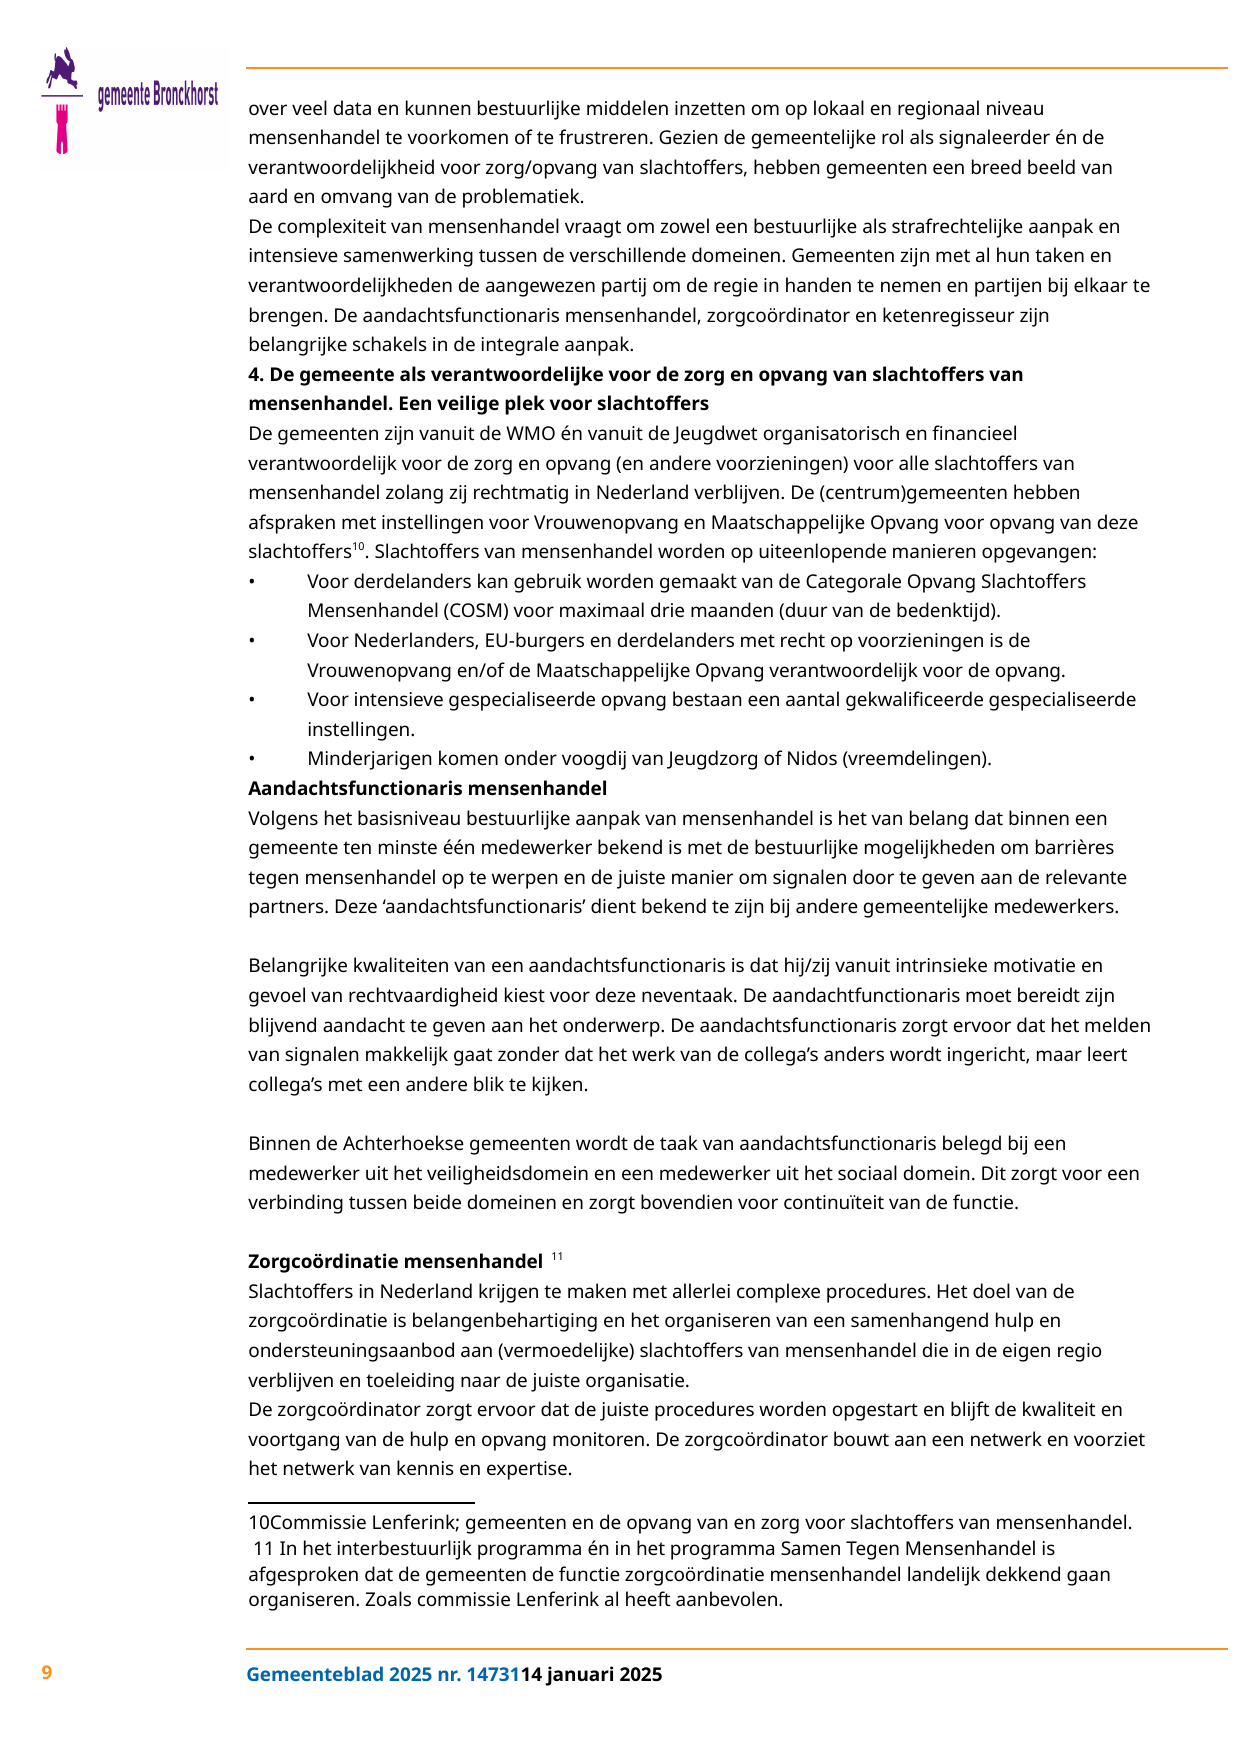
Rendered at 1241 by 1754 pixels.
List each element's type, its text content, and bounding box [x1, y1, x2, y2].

text Zorgcoördinatie mensenhandel [248, 1248, 1152, 1274]
text Slachtoffers in Nederland krijgen te maken met allerlei complexe procedures. Het doel van de zorgcoördinatie is belangenbehartiging en het organiseren van een samenhangend hulp en ondersteuningsaanbod aan (vermoedelijke) slachtoffers van mensenhandel die in de eigen regio verblijven en toeleiding naar de juiste organisatie. [248, 1278, 1152, 1393]
text Binnen de Achterhoekse gemeenten wordt de taak van aandachtsfunctionaris belegd bij een medewerker uit het veiligheidsdomein en een medewerker uit het sociaal domein. Dit zorgt voor een verbinding tussen beide domeinen en zorgt bovendien voor continuïteit van de functie. [248, 1130, 1152, 1215]
list Voor intensieve gespecialiseerde opvang bestaan een aantal gekwalificeerde gespecialiseerde instellingen. [248, 686, 1152, 742]
text De gemeenten zijn vanuit de WMO én vanuit de Jeugdwet organisatorisch en financieel verantwoordelijk voor de zorg en opvang (en andere voorzieningen) voor alle slachtoffers van mensenhandel zolang zij rechtmatig in Nederland verblijven. De (centrum)gemeenten hebben afspraken met instellingen voor Vrouwenopvang en Maatschappelijke Opvang voor opvang van deze slachtoffers. Slachtoffers van mensenhandel worden op uiteenlopende manieren opgevangen: [248, 420, 1152, 564]
text De zorgcoördinator zorgt ervoor dat de juiste procedures worden opgestart en blijft de kwaliteit en voortgang van de hulp en opvang monitoren. De zorgcoördinator bouwt aan een netwerk en voorziet het netwerk van kennis en expertise. [248, 1396, 1152, 1481]
text over veel data en kunnen bestuurlijke middelen inzetten om op lokaal en regionaal niveau mensenhandel te voorkomen of te frustreren. Gezien de gemeentelijke rol als signaleerder én de verantwoordelijkheid voor zorg/opvang van slachtoffers, hebben gemeenten een breed beeld van aard en omvang van de problematiek. [248, 95, 1152, 209]
picture [41, 47, 231, 172]
text Commissie Lenferink; gemeenten en de opvang van en zorg voor slachtoffers van mensenhandel. [248, 1509, 1152, 1535]
list Voor derdelanders kan gebruik worden gemaakt van de Categorale Opvang Slachtoffers Mensenhandel (COSM) voor maximaal drie maanden (duur van de bedenktijd). [248, 568, 1152, 623]
text De complexiteit van mensenhandel vraagt om zowel een bestuurlijke als strafrechtelijke aanpak en intensieve samenwerking tussen de verschillende domeinen. Gemeenten zijn met al hun taken en verantwoordelijkheden de aangewezen partij om de regie in handen te nemen en partijen bij elkaar te brengen. De aandachtsfunctionaris mensenhandel, zorgcoördinator en ketenregisseur zijn belangrijke schakels in de integrale aanpak. [248, 213, 1152, 357]
text In het interbestuurlijk programma én in het programma Samen Tegen Mensenhandel is afgesproken dat de gemeenten de functie zorgcoördinatie mensenhandel landelijk dekkend gaan organiseren. Zoals commissie Lenferink al heeft aanbevolen. [248, 1535, 1152, 1612]
text 4. De gemeente als verantwoordelijke voor de zorg en opvang van slachtoffers van mensenhandel. Een veilige plek voor slachtoffers [248, 361, 1152, 416]
list Minderjarigen komen onder voogdij van Jeugdzorg of Nidos (vreemdelingen). [248, 746, 1152, 771]
text Belangrijke kwaliteiten van een aandachtsfunctionaris is dat hij/zij vanuit intrinsieke motivatie en gevoel van rechtvaardigheid kiest voor deze neventaak. De aandachtfunctionaris moet bereidt zijn [248, 953, 1152, 1008]
text Volgens het basisniveau bestuurlijke aanpak van mensenhandel is het van belang dat binnen een gemeente ten minste één medewerker bekend is met de bestuurlijke mogelijkheden om barrières tegen mensenhandel op te werpen en de juiste manier om signalen door te geven aan de relevante partners. Deze ‘aandachtsfunctionaris’ dient bekend te zijn bij andere gemeentelijke medewerkers. [248, 805, 1152, 919]
text blijvend aandacht te geven aan het onderwerp. De aandachtsfunctionaris zorgt ervoor dat het melden van signalen makkelijk gaat zonder dat het werk van de collega’s anders wordt ingericht, maar leert collega’s met een andere blik te kijken. [248, 1012, 1152, 1097]
text Aandachtsfunctionaris mensenhandel [248, 775, 1152, 801]
list Voor Nederlanders, EU-burgers en derdelanders met recht op voorzieningen is de Vrouwenopvang en/of de Maatschappelijke Opvang verantwoordelijk voor de opvang. [248, 627, 1152, 683]
